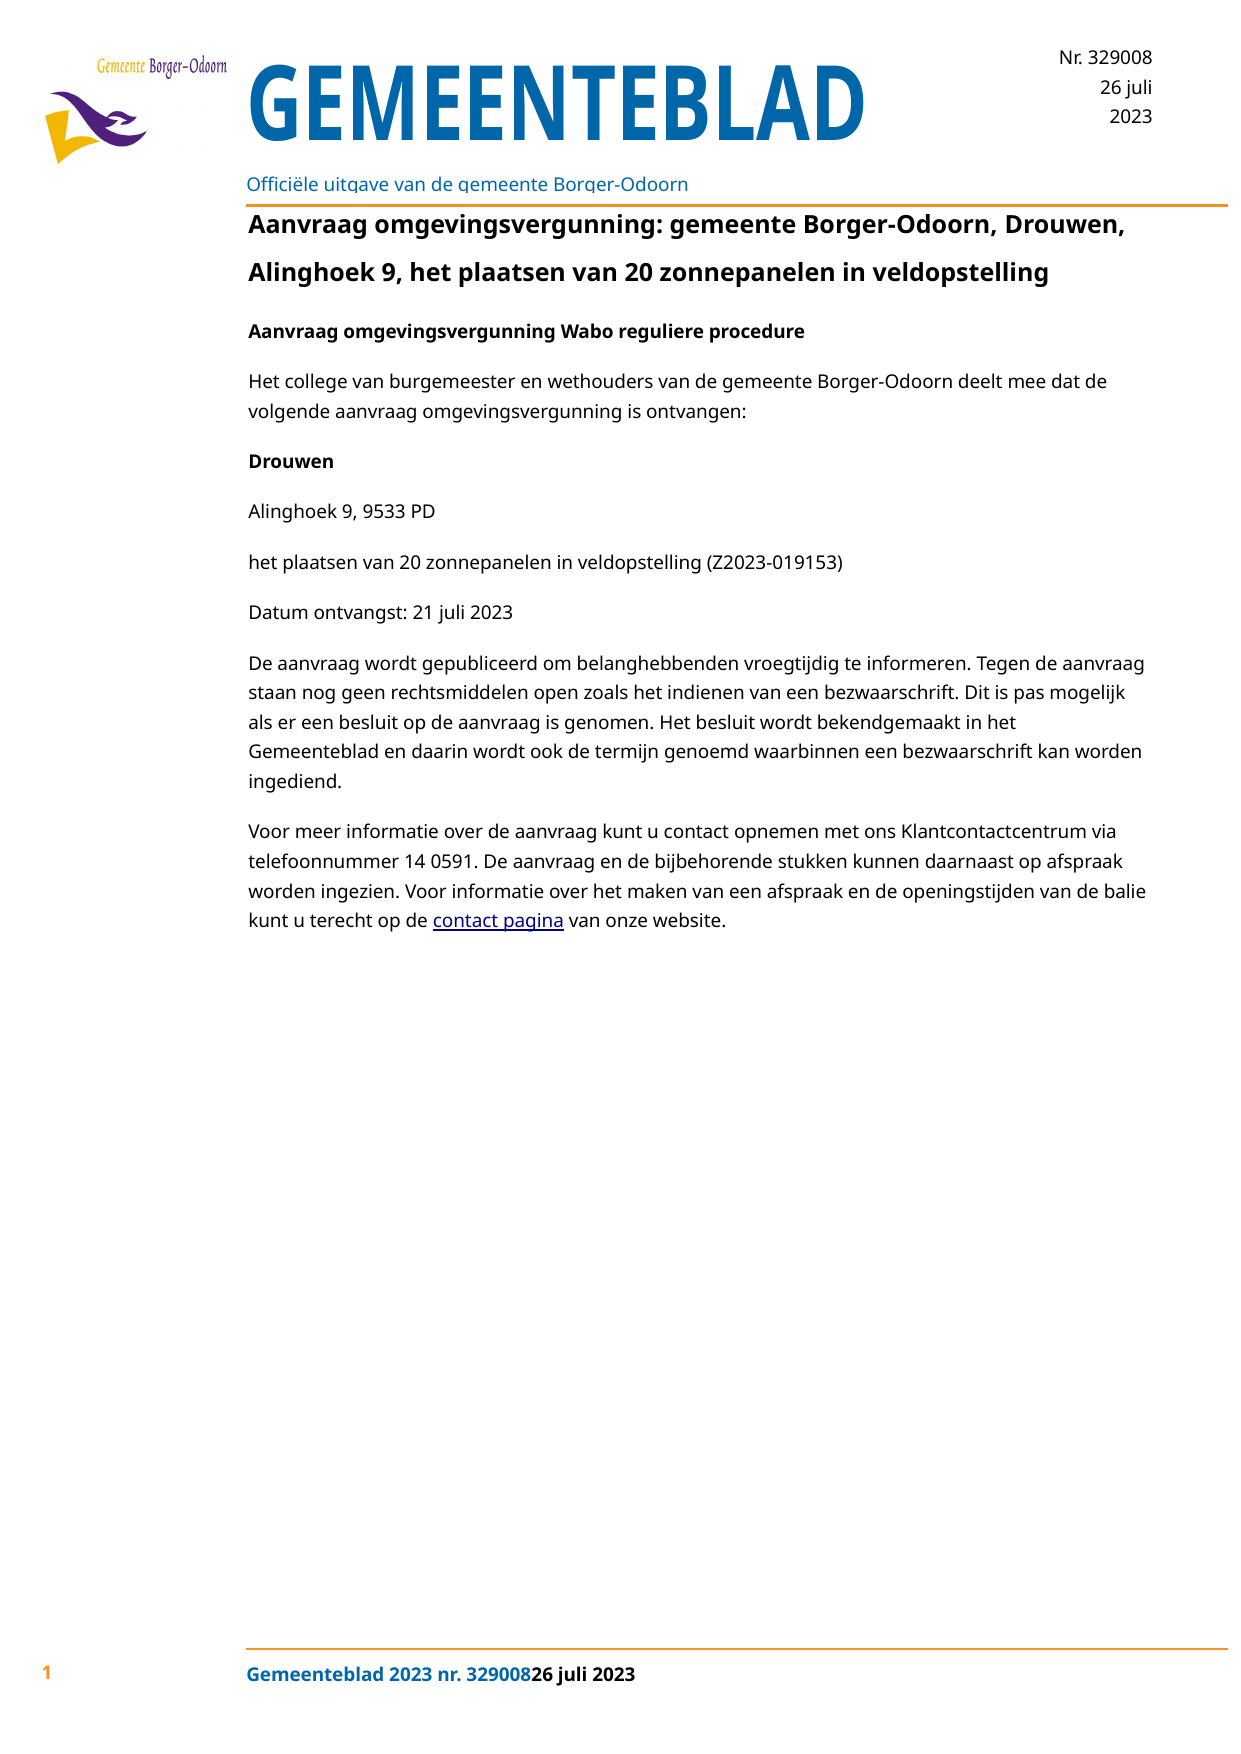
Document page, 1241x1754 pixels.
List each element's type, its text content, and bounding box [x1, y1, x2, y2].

text Aanvraag omgevingsvergunning: gemeente Borger-Odoorn, Drouwen, Alinghoek 9, het plaatsen van 20 zonnepanelen in veldopstelling [248, 207, 1152, 288]
text het plaatsen van 20 zonnepanelen in veldopstelling (Z2023-019153) [248, 549, 1152, 575]
text Drouwen [248, 448, 1152, 474]
text Datum ontvangst: 21 juli 2023 [248, 599, 1152, 625]
text Voor meer informatie over de aanvraag kunt u contact opnemen met ons Klantcontactcentrum via telefoonnummer 14 0591. De aanvraag en de bijbehorende stukken kunnen daarnaast op afspraak worden ingezien. Voor informatie over het maken van een afspraak en de openingstijden van de balie kunt u terecht op de contact pagina van onze website. [248, 819, 1152, 933]
text Alinghoek 9, 9533 PD [248, 499, 1152, 524]
text De aanvraag wordt gepubliceerd om belanghebbenden vroegtijdig te informeren. Tegen de aanvraag staan nog geen rechtsmiddelen open zoals het indienen van een bezwaarschrift. Dit is pas mogelijk als er een besluit op de aanvraag is genomen. Het besluit wordt bekendgemaakt in het Gemeenteblad en daarin wordt ook de termijn genoemd waarbinnen een bezwaarschrift kan worden ingediend. [248, 650, 1152, 794]
text Het college van burgemeester en wethouders van de gemeente Borger-Odoorn deelt mee dat de volgende aanvraag omgevingsvergunning is ontvangen: [248, 368, 1152, 424]
picture [41, 47, 231, 172]
text Aanvraag omgevingsvergunning Wabo reguliere procedure [248, 318, 1152, 344]
